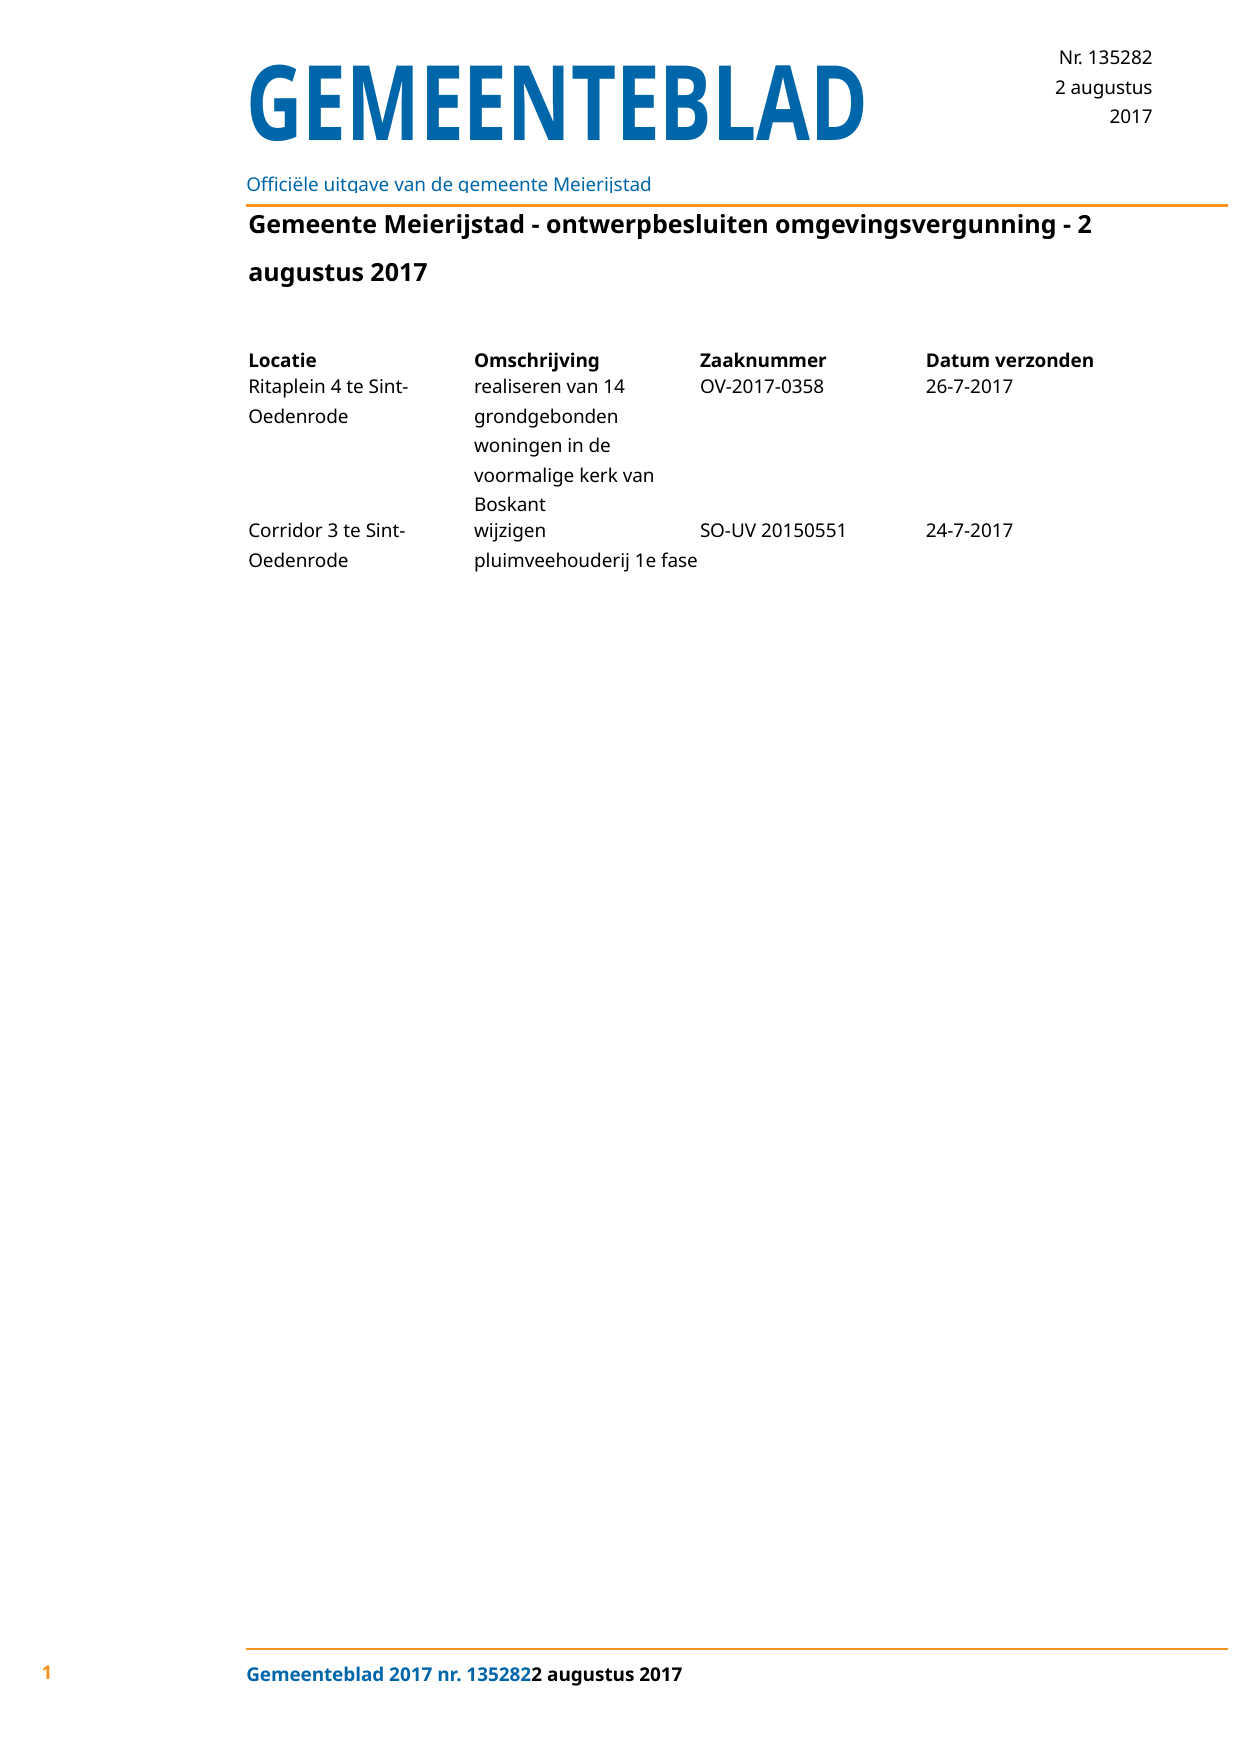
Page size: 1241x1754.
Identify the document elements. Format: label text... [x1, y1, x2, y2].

table_cell 24-7-2017 [926, 518, 1152, 573]
picture [41, 47, 231, 172]
table_cell wijzigen pluimveehouderij 1e fase [474, 518, 700, 573]
table_header Datum verzonden [926, 348, 1152, 373]
text Gemeente Meierijstad - ontwerpbesluiten omgevingsvergunning - 2 augustus 2017 [248, 207, 1152, 288]
table_cell 26-7-2017 [926, 373, 1152, 517]
table_header Locatie [248, 348, 474, 373]
table_header Omschrijving [474, 348, 700, 373]
table_cell SO-UV 20150551 [700, 518, 926, 573]
table_cell OV-2017-0358 [700, 373, 926, 517]
table_cell Corridor 3 te Sint-Oedenrode [248, 518, 474, 573]
table_cell realiseren van 14 grondgebonden woningen in de voormalige kerk van Boskant [474, 373, 700, 517]
table_header Zaaknummer [700, 348, 926, 373]
table_cell Ritaplein 4 te Sint-Oedenrode [248, 373, 474, 517]
